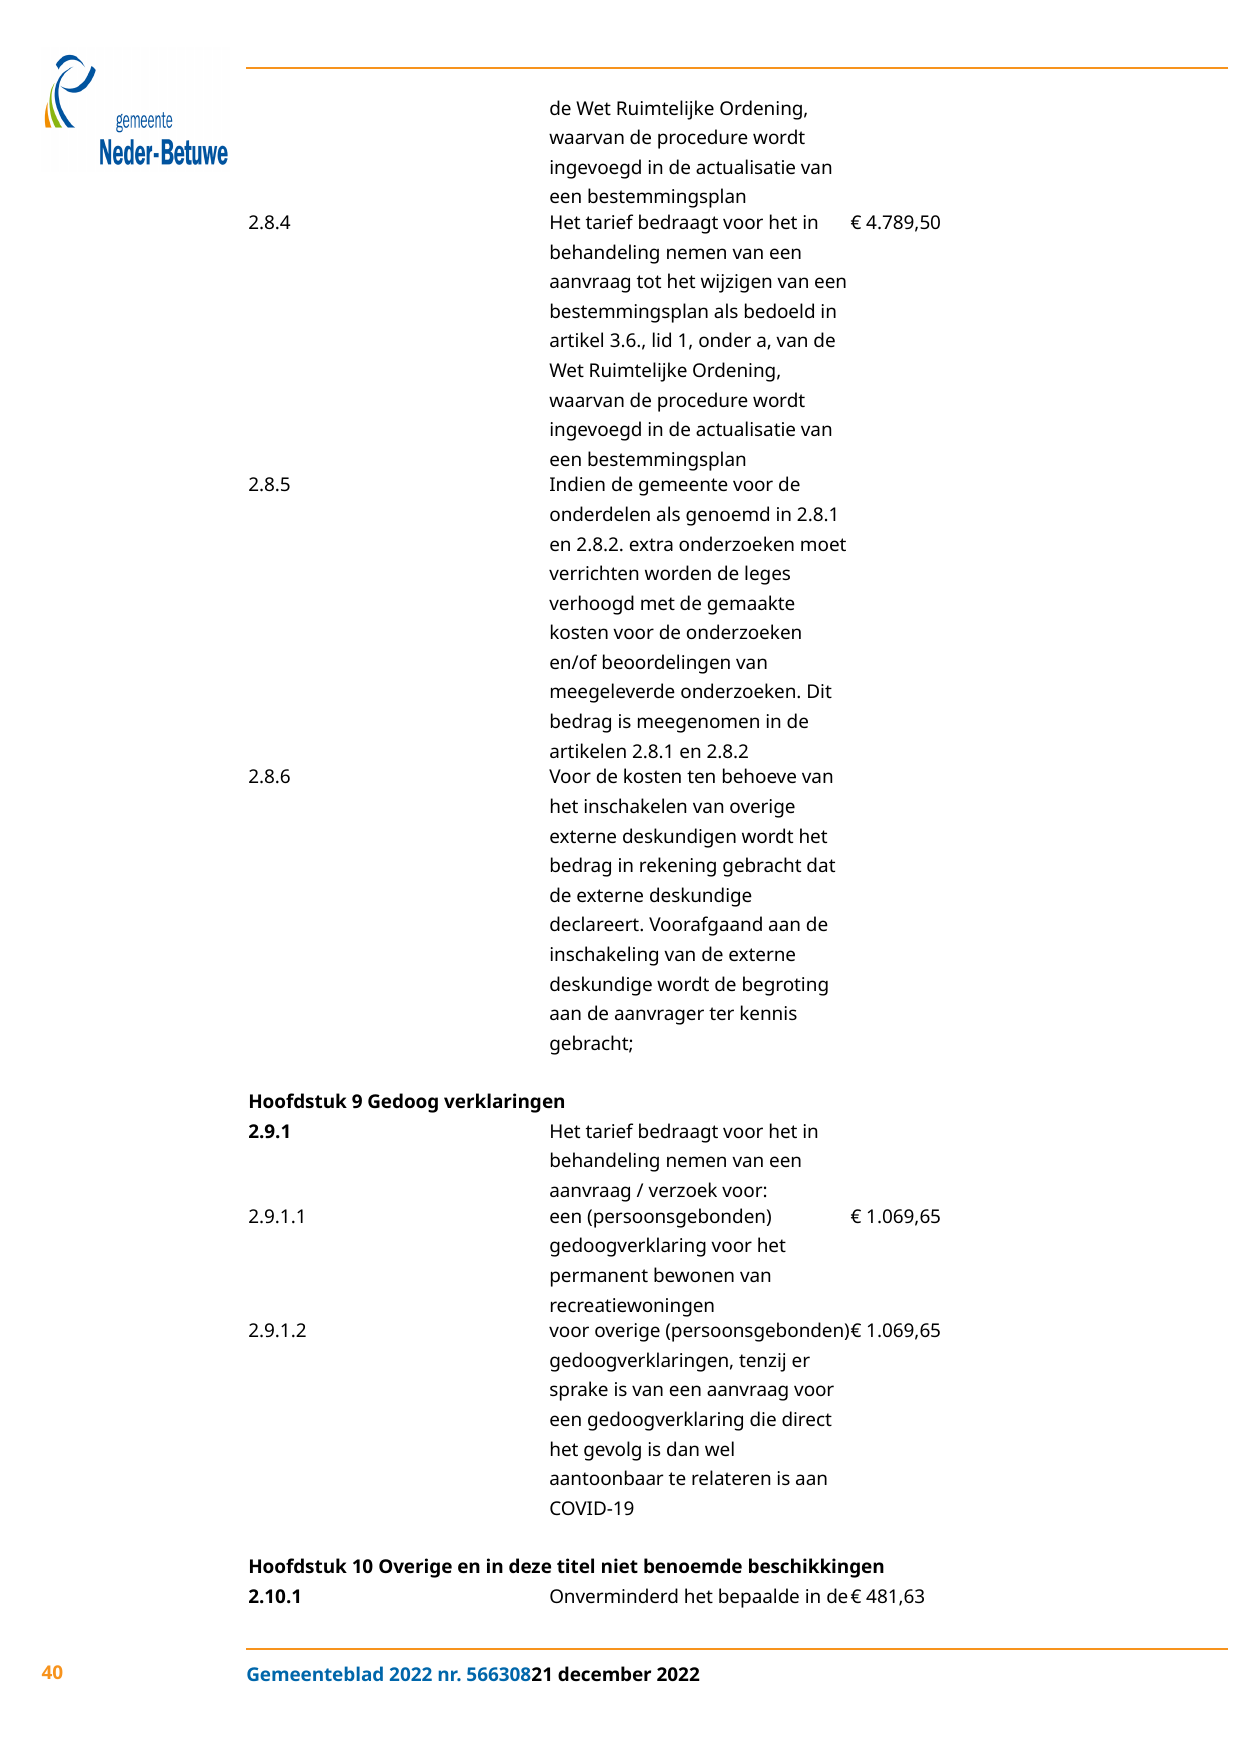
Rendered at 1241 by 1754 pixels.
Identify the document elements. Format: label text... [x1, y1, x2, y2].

table_cell Het tarief bedraagt voor het in behandeling nemen van een aanvraag tot het wijzigen van een bestemmingsplan als bedoeld in artikel 3.6., lid 1, onder a, van de Wet Ruimtelijke Ordening, waarvan de procedure wordt ingevoegd in de actualisatie van een bestemmingsplan [549, 209, 850, 472]
table_header [850, 1118, 1152, 1203]
table_cell € 1.069,65 [850, 1318, 1152, 1521]
table_header € 481,63 [850, 1583, 1152, 1609]
table_cell 2.8.4 [248, 209, 549, 472]
table_cell [850, 95, 1152, 209]
text Hoofdstuk 10 Overige en in deze titel niet benoemde beschikkingen [248, 1553, 1152, 1579]
table_cell [850, 472, 1152, 764]
table_cell voor overige (persoonsgebonden) gedoogverklaringen, tenzij er sprake is van een aanvraag voor een gedoogverklaring die direct het gevolg is dan wel aantoonbaar te relateren is aan COVID-19 [549, 1318, 850, 1521]
table_cell € 4.789,50 [850, 209, 1152, 472]
table_cell Voor de kosten ten behoeve van het inschakelen van overige externe deskundigen wordt het bedrag in rekening gebracht dat de externe deskundige declareert. Voorafgaand aan de inschakeling van de externe deskundige wordt de begroting aan de aanvrager ter kennis gebracht; [549, 764, 850, 1056]
table_header 2.9.1 [248, 1118, 549, 1203]
table_cell [850, 764, 1152, 1056]
table_cell 2.9.1.2 [248, 1318, 549, 1521]
table_header 2.10.1 [248, 1583, 549, 1609]
table_cell € 1.069,65 [850, 1203, 1152, 1317]
picture [41, 47, 231, 172]
table_cell de Wet Ruimtelijke Ordening, waarvan de procedure wordt ingevoegd in de actualisatie van een bestemmingsplan [549, 95, 850, 209]
table_header Het tarief bedraagt voor het in behandeling nemen van een aanvraag / verzoek voor: [549, 1118, 850, 1203]
table_cell een (persoonsgebonden) gedoogverklaring voor het permanent bewonen van recreatiewoningen [549, 1203, 850, 1317]
table_header Onverminderd het bepaalde in de [549, 1583, 850, 1609]
text Hoofdstuk 9 Gedoog verklaringen [248, 1088, 1152, 1114]
table_cell 2.8.6 [248, 764, 549, 1056]
table_cell 2.9.1.1 [248, 1203, 549, 1317]
table_cell Indien de gemeente voor de onderdelen als genoemd in 2.8.1 en 2.8.2. extra onderzoeken moet verrichten worden de leges verhoogd met de gemaakte kosten voor de onderzoeken en/of beoordelingen van meegeleverde onderzoeken. Dit bedrag is meegenomen in de artikelen 2.8.1 en 2.8.2 [549, 472, 850, 764]
table_cell 2.8.5 [248, 472, 549, 764]
table_cell [248, 95, 549, 209]
